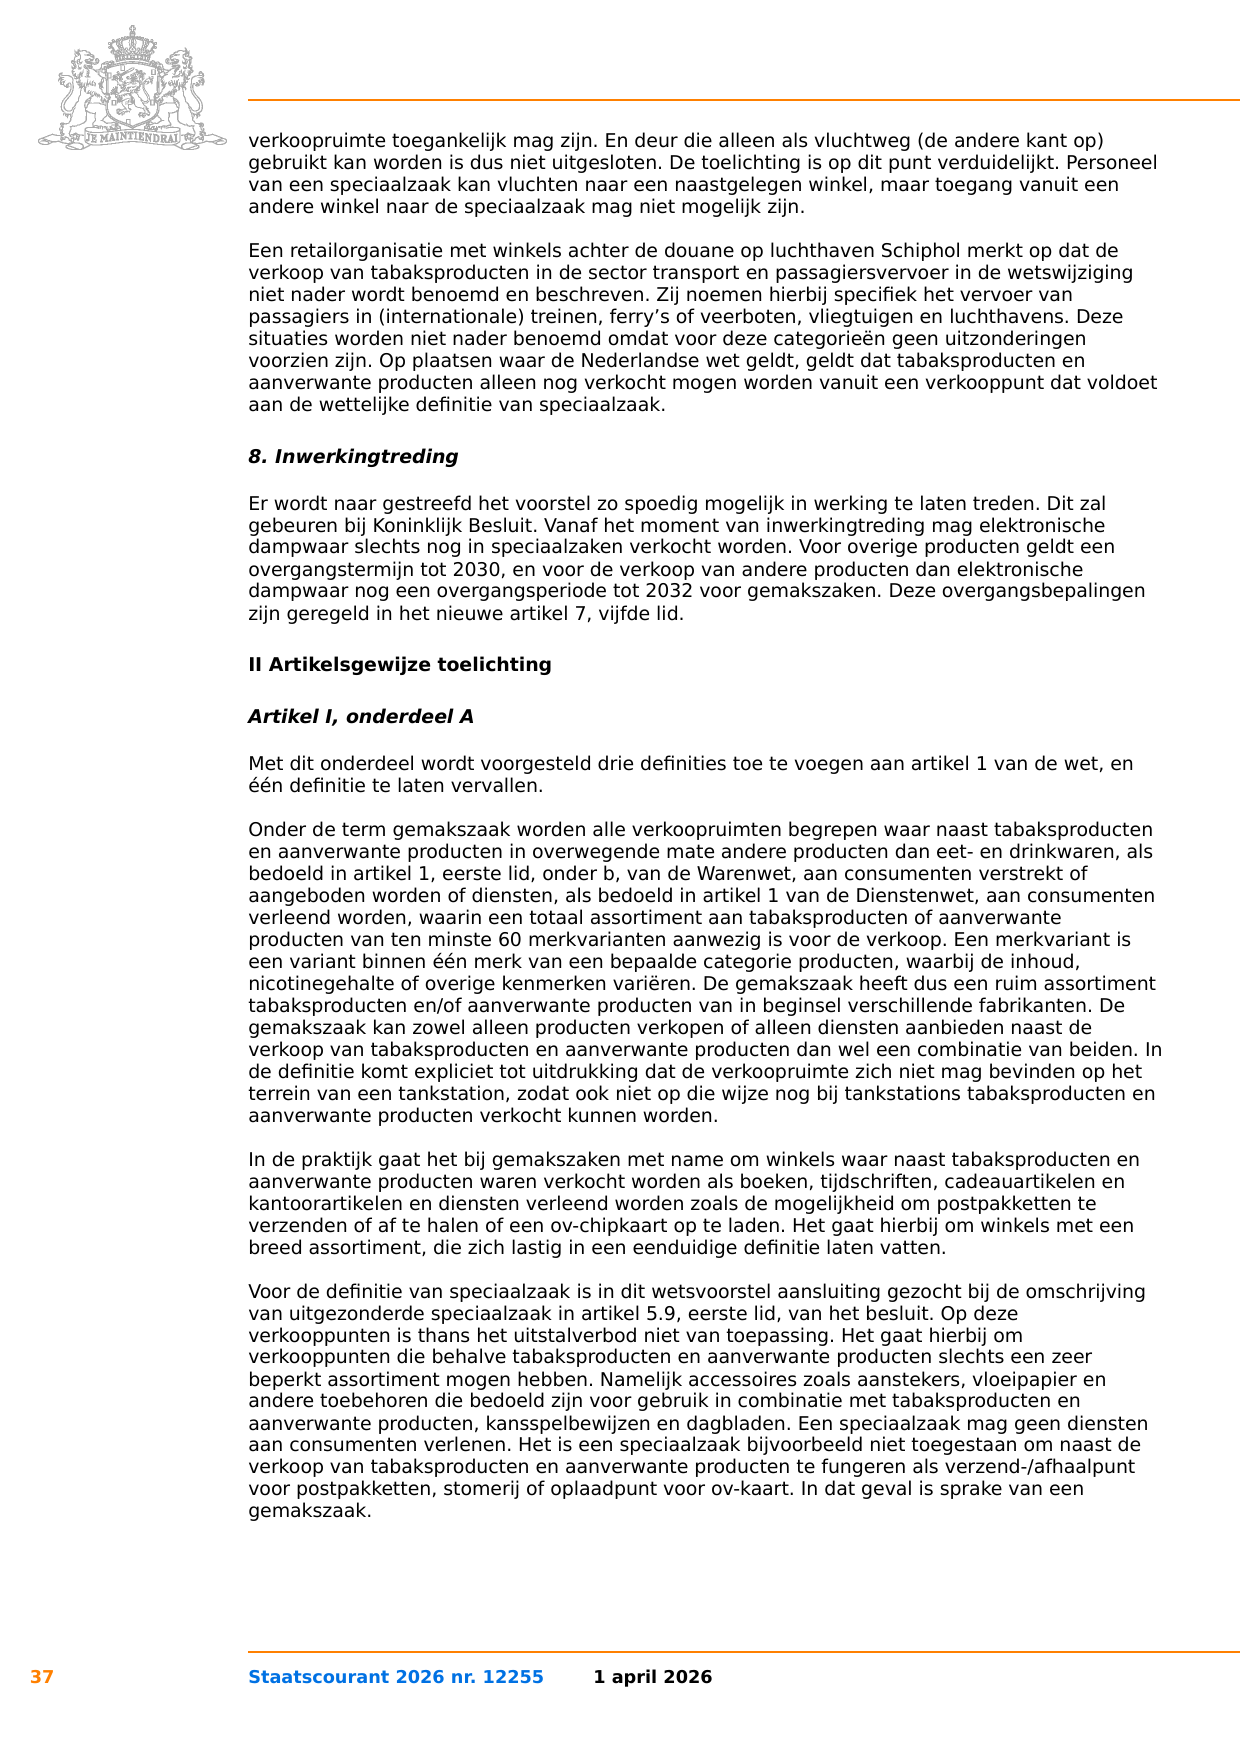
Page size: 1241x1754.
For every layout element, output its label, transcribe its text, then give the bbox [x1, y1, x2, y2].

text Er wordt naar gestreefd het voorstel zo spoedig mogelijk in werking te laten treden. Dit zal gebeuren bij Koninklijk Besluit. Vanaf het moment van inwerkingtreding mag elektronische dampwaar slechts nog in speciaalzaken verkocht worden. Voor overige producten geldt een overgangstermijn tot 2030, en voor de verkoop van andere producten dan elektronische dampwaar nog een overgangsperiode tot 2032 voor gemakszaken. Deze overgangsbepalingen zijn geregeld in het nieuwe artikel 7, vijfde lid. [248, 492, 1163, 624]
picture [38, 25, 227, 150]
text verkoopruimte toegankelijk mag zijn. En deur die alleen als vluchtweg (de andere kant op) gebruikt kan worden is dus niet uitgesloten. De toelichting is op dit punt verduidelijkt. Personeel van een speciaalzaak kan vluchten naar een naastgelegen winkel, maar toegang vanuit een andere winkel naar de speciaalzaak mag niet mogelijk zijn. [248, 130, 1163, 218]
text Voor de definitie van speciaalzaak is in dit wetsvoorstel aansluiting gezocht bij de omschrijving van uitgezonderde speciaalzaak in artikel 5.9, eerste lid, van het besluit. Op deze verkooppunten is thans het uitstalverbod niet van toepassing. Het gaat hierbij om verkooppunten die behalve tabaksproducten en aanverwante producten slechts een zeer beperkt assortiment mogen hebben. Namelijk accessoires zoals aanstekers, vloeipapier en andere toebehoren die bedoeld zijn voor gebruik in combinatie met tabaksproducten en aanverwante producten, kansspelbewijzen en dagbladen. Een speciaalzaak mag geen diensten aan consumenten verlenen. Het is een speciaalzaak bijvoorbeeld niet toegestaan om naast de verkoop van tabaksproducten en aanverwante producten te fungeren als verzend-/afhaalpunt voor postpakketten, stomerij of oplaadpunt voor ov-kaart. In dat geval is sprake van een gemakszaak. [248, 1281, 1163, 1522]
text In de praktijk gaat het bij gemakszaken met name om winkels waar naast tabaksproducten en aanverwante producten waren verkocht worden als boeken, tijdschriften, cadeauartikelen en kantoorartikelen en diensten verleend worden zoals de mogelijkheid om postpakketten te verzenden of af te halen of een ov-chipkaart op te laden. Het gaat hierbij om winkels met een breed assortiment, die zich lastig in een eenduidige definitie laten vatten. [248, 1149, 1163, 1259]
subtitle 8. Inwerkingtreding [248, 446, 1163, 467]
text Onder de term gemakszaak worden alle verkoopruimten begrepen waar naast tabaksproducten en aanverwante producten in overwegende mate andere producten dan eet- en drinkwaren, als bedoeld in artikel 1, eerste lid, onder b, van de Warenwet, aan consumenten verstrekt of aangeboden worden of diensten, als bedoeld in artikel 1 van de Dienstenwet, aan consumenten verleend worden, waarin een totaal assortiment aan tabaksproducten of aanverwante producten van ten minste 60 merkvarianten aanwezig is voor de verkoop. Een merkvariant is een variant binnen één merk van een bepaalde categorie producten, waarbij de inhoud, nicotinegehalte of overige kenmerken variëren. De gemakszaak heeft dus een ruim assortiment tabaksproducten en/of aanverwante producten van in beginsel verschillende fabrikanten. De gemakszaak kan zowel alleen producten verkopen of alleen diensten aanbieden naast de verkoop van tabaksproducten en aanverwante producten dan wel een combinatie van beiden. In de definitie komt expliciet tot uitdrukking dat de verkoopruimte zich niet mag bevinden op het terrein van een tankstation, zodat ook niet op die wijze nog bij tankstations tabaksproducten en aanverwante producten verkocht kunnen worden. [248, 819, 1163, 1127]
subtitle Artikel I, onderdeel A [248, 706, 1163, 728]
subtitle II Artikelsgewijze toelichting [248, 654, 1163, 676]
text Een retailorganisatie met winkels achter de douane op luchthaven Schiphol merkt op dat de verkoop van tabaksproducten in de sector transport en passagiersvervoer in de wetswijziging niet nader wordt benoemd en beschreven. Zij noemen hierbij specifiek het vervoer van passagiers in (internationale) treinen, ferry’s of veerboten, vliegtuigen en luchthavens. Deze situaties worden niet nader benoemd omdat voor deze categorieën geen uitzonderingen voorzien zijn. Op plaatsen waar de Nederlandse wet geldt, geldt dat tabaksproducten en aanverwante producten alleen nog verkocht mogen worden vanuit een verkooppunt dat voldoet aan de wettelijke definitie van speciaalzaak. [248, 240, 1163, 416]
text Met dit onderdeel wordt voorgesteld drie definities toe te voegen aan artikel 1 van de wet, en één definitie te laten vervallen. [248, 753, 1163, 797]
